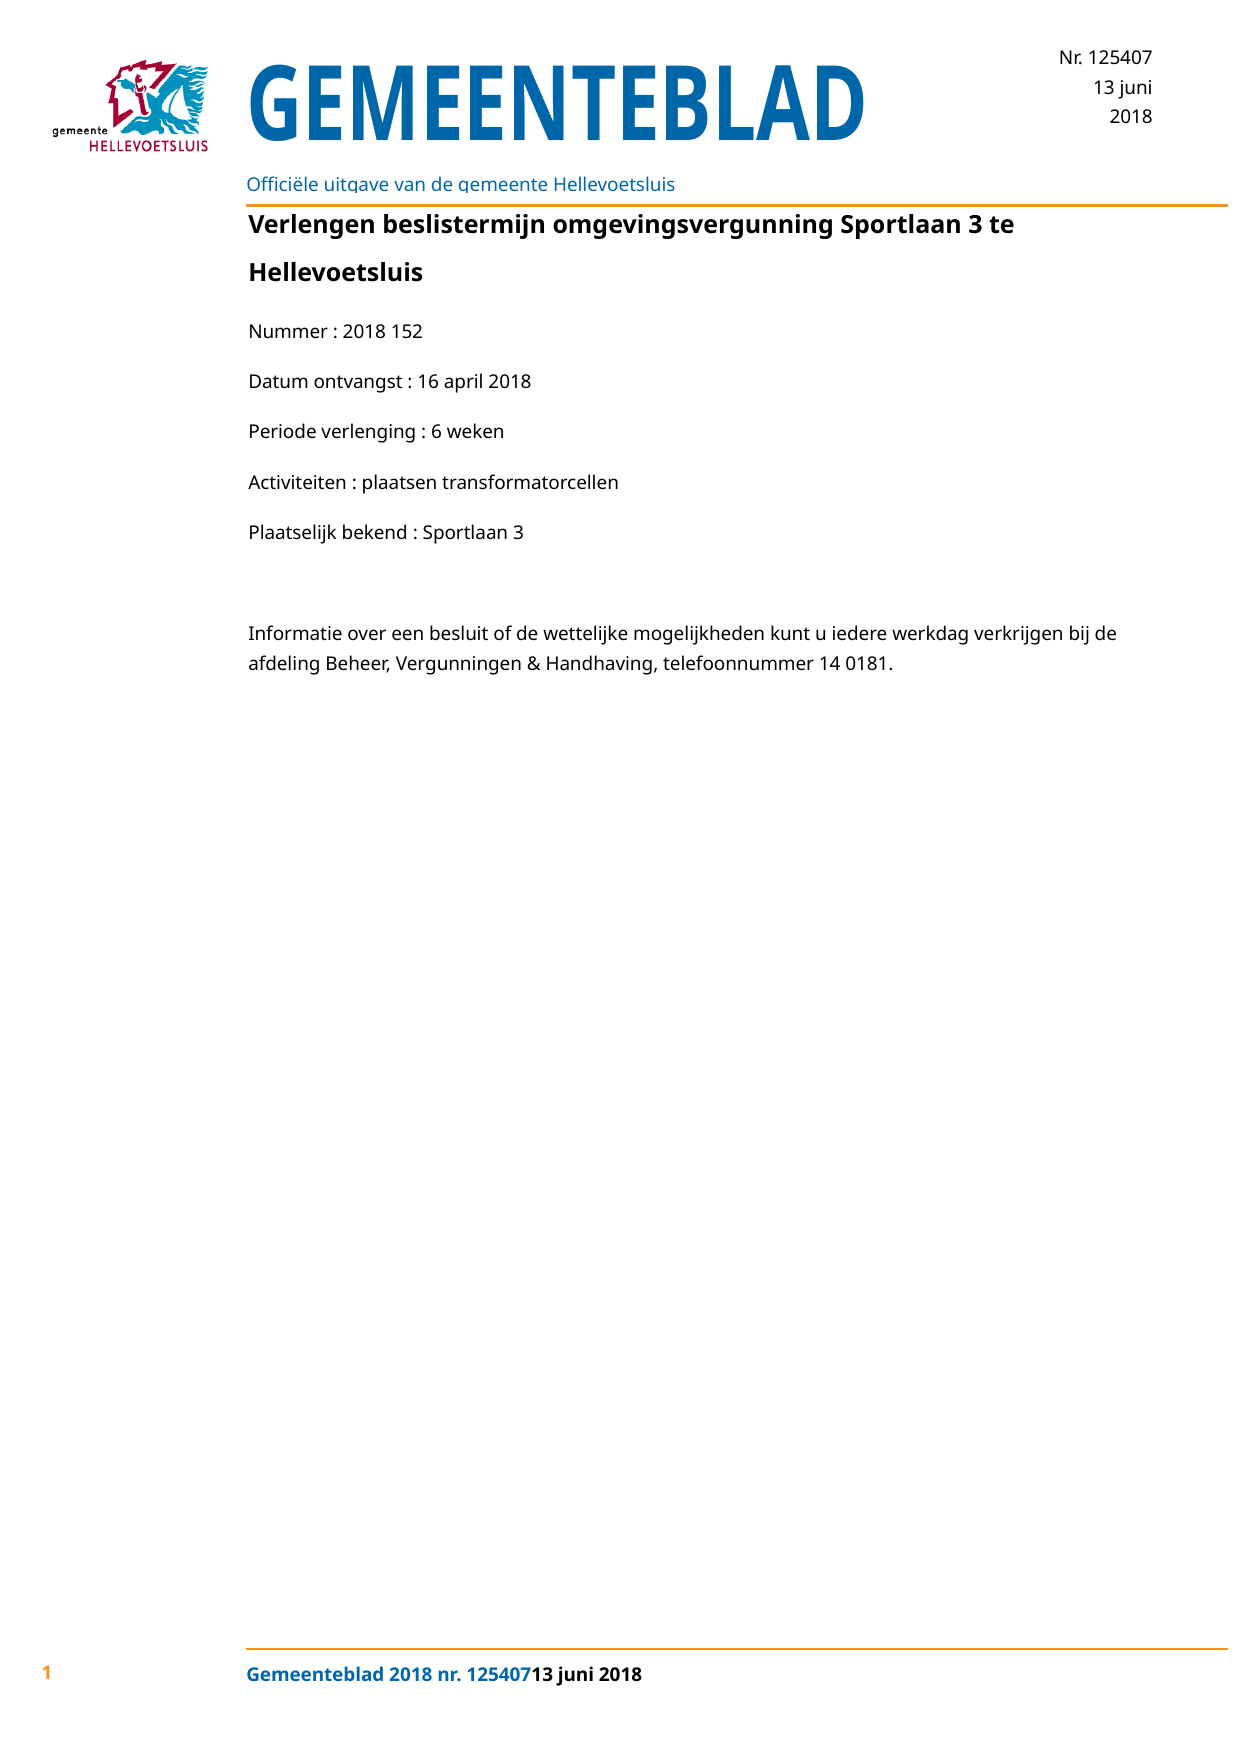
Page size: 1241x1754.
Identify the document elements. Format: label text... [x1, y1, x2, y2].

text Informatie over een besluit of de wettelijke mogelijkheden kunt u iedere werkdag verkrijgen bij de afdeling Beheer, Vergunningen & Handhaving, telefoonnummer 14 0181. [248, 620, 1152, 676]
text Nummer : 2018 152 [248, 318, 1152, 344]
text Plaatselijk bekend : Sportlaan 3 [248, 519, 1152, 545]
text Activiteiten : plaatsen transformatorcellen [248, 469, 1152, 495]
text Verlengen beslistermijn omgevingsvergunning Sportlaan 3 te Hellevoetsluis [248, 207, 1152, 288]
text Datum ontvangst : 16 april 2018 [248, 368, 1152, 394]
picture [41, 47, 231, 172]
text Periode verlenging : 6 weken [248, 419, 1152, 444]
